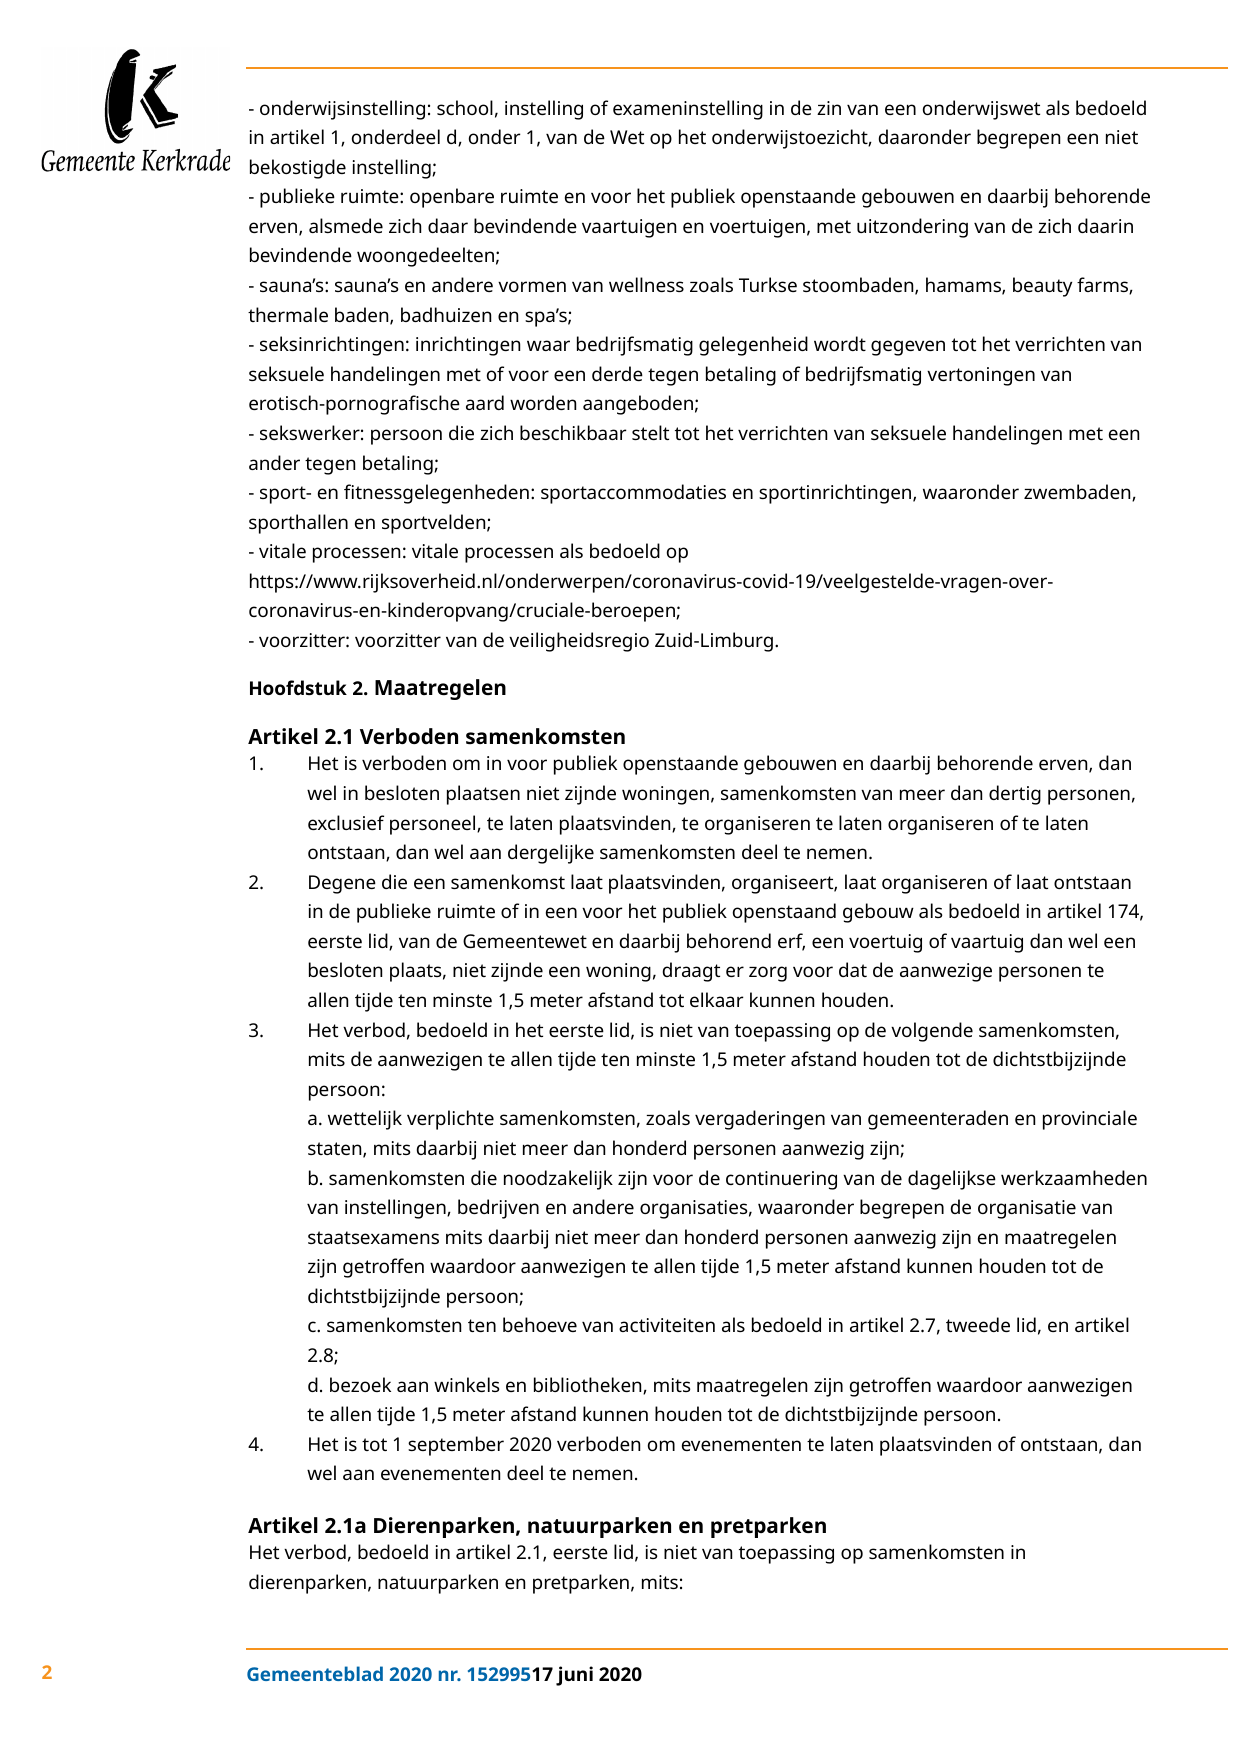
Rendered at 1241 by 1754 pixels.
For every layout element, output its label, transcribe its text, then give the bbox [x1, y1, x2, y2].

text - vitale processen: vitale processen als bedoeld op https://www.rijksoverheid.nl/onderwerpen/coronavirus-covid-19/veelgestelde-vragen-over-coronavirus-en-kinderopvang/cruciale-beroepen; [248, 538, 1152, 623]
list Degene die een samenkomst laat plaatsvinden, organiseert, laat organiseren of laat ontstaan in de publieke ruimte of in een voor het publiek openstaand gebouw als bedoeld in artikel 174, eerste lid, van de Gemeentewet en daarbij behorend erf, een voertuig of vaartuig dan wel een besloten plaats, niet zijnde een woning, draagt er zorg voor dat de aanwezige personen te allen tijde ten minste 1,5 meter afstand tot elkaar kunnen houden. [248, 869, 1152, 1013]
text Hoofdstuk 2. Maatregelen [248, 673, 1152, 701]
text Artikel 2.1a Dierenparken, natuurparken en pretparken [248, 1511, 1152, 1539]
list c. samenkomsten ten behoeve van activiteiten als bedoeld in artikel 2.7, tweede lid, en artikel 2.8; [248, 1313, 1152, 1368]
list Het is verboden om in voor publiek openstaande gebouwen en daarbij behorende erven, dan wel in besloten plaatsen niet zijnde woningen, samenkomsten van meer dan dertig personen, exclusief personeel, te laten plaatsvinden, te organiseren te laten organiseren of te laten ontstaan, dan wel aan dergelijke samenkomsten deel te nemen. [248, 751, 1152, 865]
list Het verbod, bedoeld in het eerste lid, is niet van toepassing op de volgende samenkomsten, mits de aanwezigen te allen tijde ten minste 1,5 meter afstand houden tot de dichtstbijzijnde persoon: [248, 1017, 1152, 1102]
list b. samenkomsten die noodzakelijk zijn voor de continuering van de dagelijkse werkzaamheden van instellingen, bedrijven en andere organisaties, waaronder begrepen de organisatie van staatsexamens mits daarbij niet meer dan honderd personen aanwezig zijn en maatregelen zijn getroffen waardoor aanwezigen te allen tijde 1,5 meter afstand kunnen houden tot de dichtstbijzijnde persoon; [248, 1165, 1152, 1309]
text - voorzitter: voorzitter van de veiligheidsregio Zuid-Limburg. [248, 627, 1152, 653]
text - sport- en fitnessgelegenheden: sportaccommodaties en sportinrichtingen, waaronder zwembaden, sporthallen en sportvelden; [248, 479, 1152, 535]
list a. wettelijk verplichte samenkomsten, zoals vergaderingen van gemeenteraden en provinciale staten, mits daarbij niet meer dan honderd personen aanwezig zijn; [248, 1106, 1152, 1161]
list Het is tot 1 september 2020 verboden om evenementen te laten plaatsvinden of ontstaan, dan wel aan evenementen deel te nemen. [248, 1431, 1152, 1486]
text - publieke ruimte: openbare ruimte en voor het publiek openstaande gebouwen en daarbij behorende erven, alsmede zich daar bevindende vaartuigen en voertuigen, met uitzondering van de zich daarin bevindende woongedeelten; [248, 183, 1152, 268]
picture [41, 47, 231, 172]
text Het verbod, bedoeld in artikel 2.1, eerste lid, is niet van toepassing op samenkomsten in dierenparken, natuurparken en pretparken, mits: [248, 1539, 1152, 1595]
text - sauna’s: sauna’s en andere vormen van wellness zoals Turkse stoombaden, hamams, beauty farms, thermale baden, badhuizen en spa’s; [248, 272, 1152, 328]
text - sekswerker: persoon die zich beschikbaar stelt tot het verrichten van seksuele handelingen met een ander tegen betaling; [248, 420, 1152, 476]
list d. bezoek aan winkels en bibliotheken, mits maatregelen zijn getroffen waardoor aanwezigen te allen tijde 1,5 meter afstand kunnen houden tot de dichtstbijzijnde persoon. [248, 1372, 1152, 1427]
text Artikel 2.1 Verboden samenkomsten [248, 722, 1152, 751]
text - onderwijsinstelling: school, instelling of exameninstelling in de zin van een onderwijswet als bedoeld in artikel 1, onderdeel d, onder 1, van de Wet op het onderwijstoezicht, daaronder begrepen een niet bekostigde instelling; [248, 95, 1152, 180]
text - seksinrichtingen: inrichtingen waar bedrijfsmatig gelegenheid wordt gegeven tot het verrichten van seksuele handelingen met of voor een derde tegen betaling of bedrijfsmatig vertoningen van erotisch-pornografische aard worden aangeboden; [248, 331, 1152, 416]
